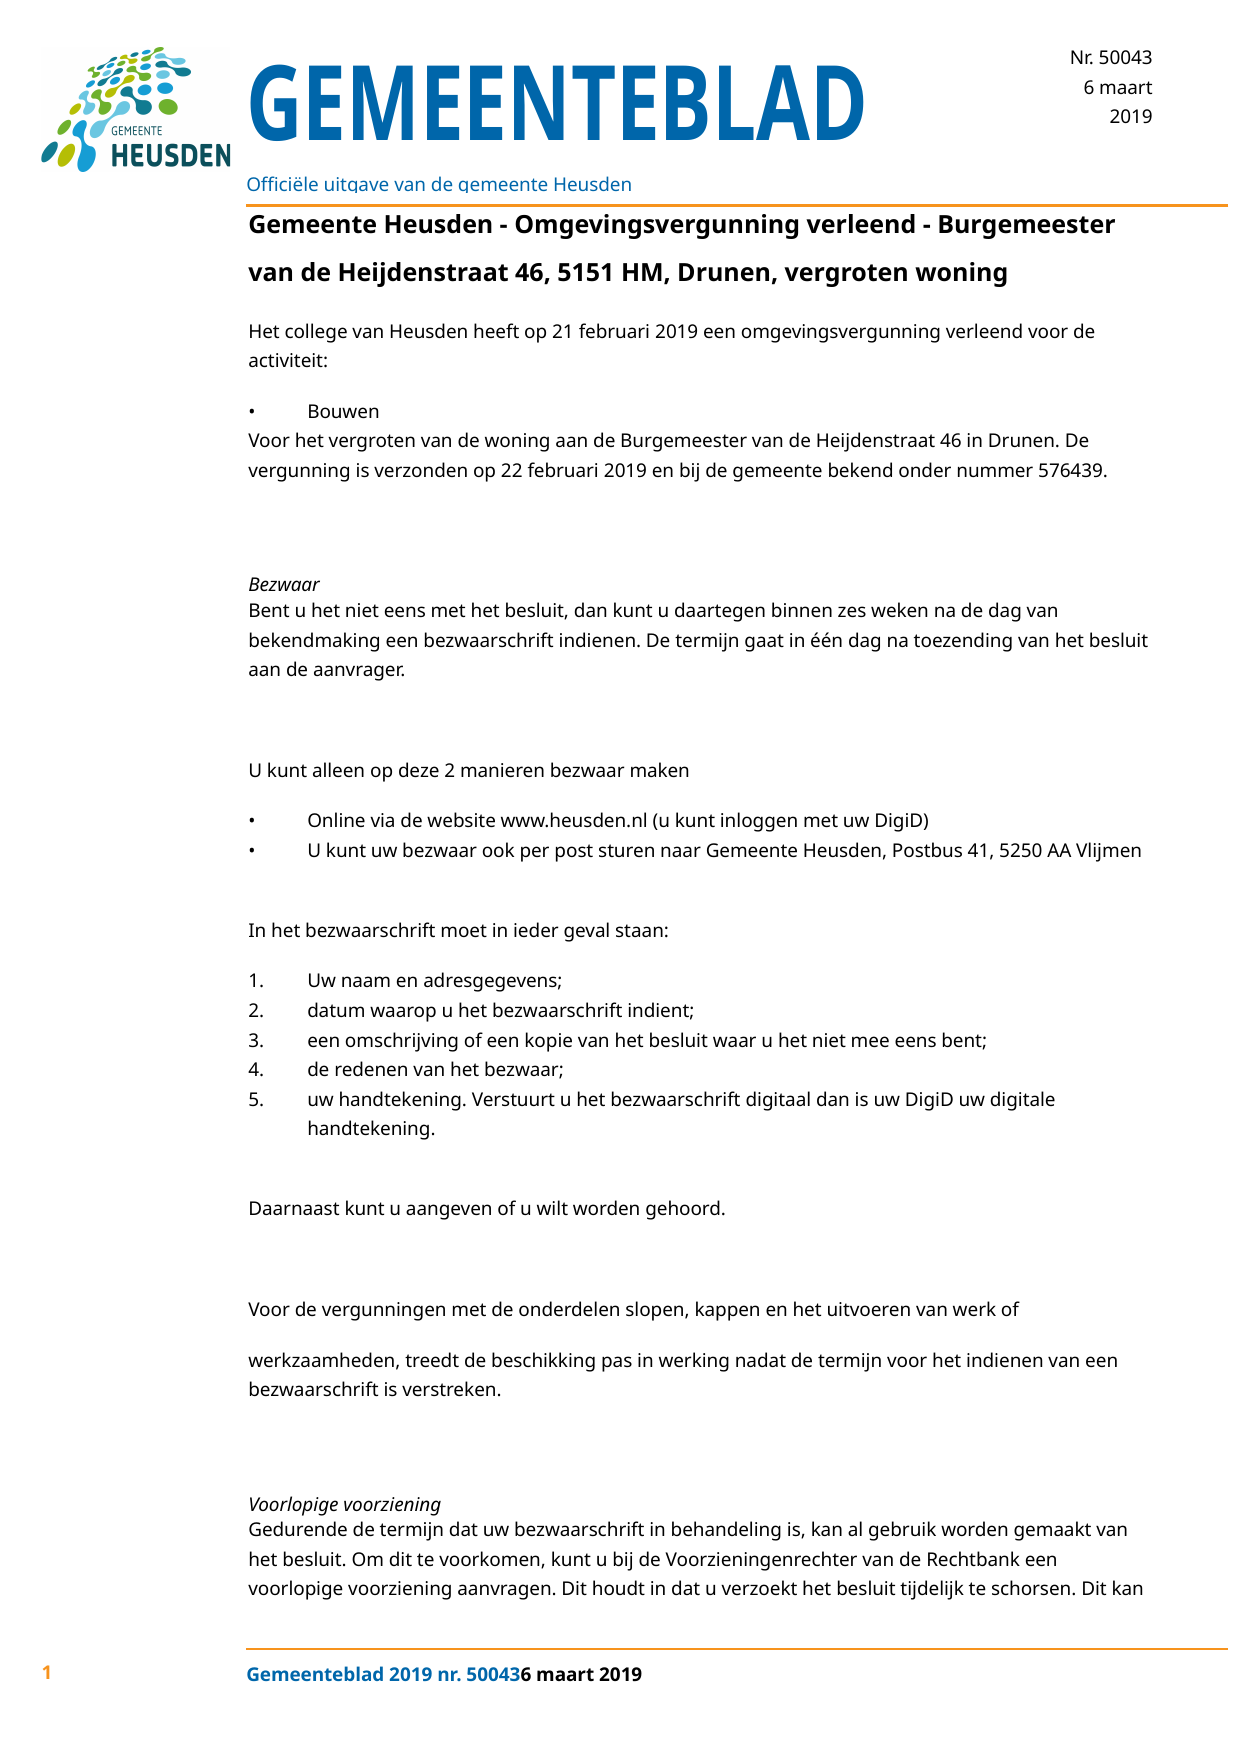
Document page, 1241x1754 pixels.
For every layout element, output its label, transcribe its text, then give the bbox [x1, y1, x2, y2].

text Daarnaast kunt u aangeven of u wilt worden gehoord. [248, 1196, 1152, 1221]
text Voor de vergunningen met de onderdelen slopen, kappen en het uitvoeren van werk of [248, 1296, 1152, 1322]
list U kunt uw bezwaar ook per post sturen naar Gemeente Heusden, Postbus 41, 5250 AA Vlijmen [248, 837, 1152, 863]
list Uw naam en adresgegevens; [248, 968, 1152, 993]
list Online via de website www.heusden.nl (u kunt inloggen met uw DigiD) [248, 808, 1152, 833]
list Bouwen [248, 398, 1152, 424]
text Gemeente Heusden - Omgevingsvergunning verleend - Burgemeester van de Heijdenstraat 46, 5151 HM, Drunen, vergroten woning [248, 207, 1152, 288]
text Bezwaar [248, 571, 1152, 597]
text Voorlopige voorziening [248, 1491, 1152, 1516]
list datum waarop u het bezwaarschrift indient; [248, 997, 1152, 1023]
list een omschrijving of een kopie van het besluit waar u het niet mee eens bent; [248, 1027, 1152, 1052]
text Het college van Heusden heeft op 21 februari 2019 een omgevingsvergunning verleend voor de activiteit: [248, 318, 1152, 373]
text U kunt alleen op deze 2 manieren bezwaar maken [248, 757, 1152, 783]
text Bent u het niet eens met het besluit, dan kunt u daartegen binnen zes weken na de dag van bekendmaking een bezwaarschrift indienen. De termijn gaat in één dag na toezending van het besluit aan de aanvrager. [248, 597, 1152, 682]
picture [41, 47, 231, 172]
list uw handtekening. Verstuurt u het bezwaarschrift digitaal dan is uw DigiD uw digitale handtekening. [248, 1086, 1152, 1141]
text In het bezwaarschrift moet in ieder geval staan: [248, 917, 1152, 943]
text Gedurende de termijn dat uw bezwaarschrift in behandeling is, kan al gebruik worden gemaakt van het besluit. Om dit te voorkomen, kunt u bij de Voorzieningenrechter van de Rechtbank een voorlopige voorziening aanvragen. Dit houdt in dat u verzoekt het besluit tijdelijk te schorsen. Dit kan [248, 1516, 1152, 1601]
text Voor het vergroten van de woning aan de Burgemeester van de Heijdenstraat 46 in Drunen. De vergunning is verzonden op 22 februari 2019 en bij de gemeente bekend onder nummer 576439. [248, 427, 1152, 483]
text werkzaamheden, treedt de beschikking pas in werking nadat de termijn voor het indienen van een bezwaarschrift is verstreken. [248, 1347, 1152, 1402]
list de redenen van het bezwaar; [248, 1056, 1152, 1082]
